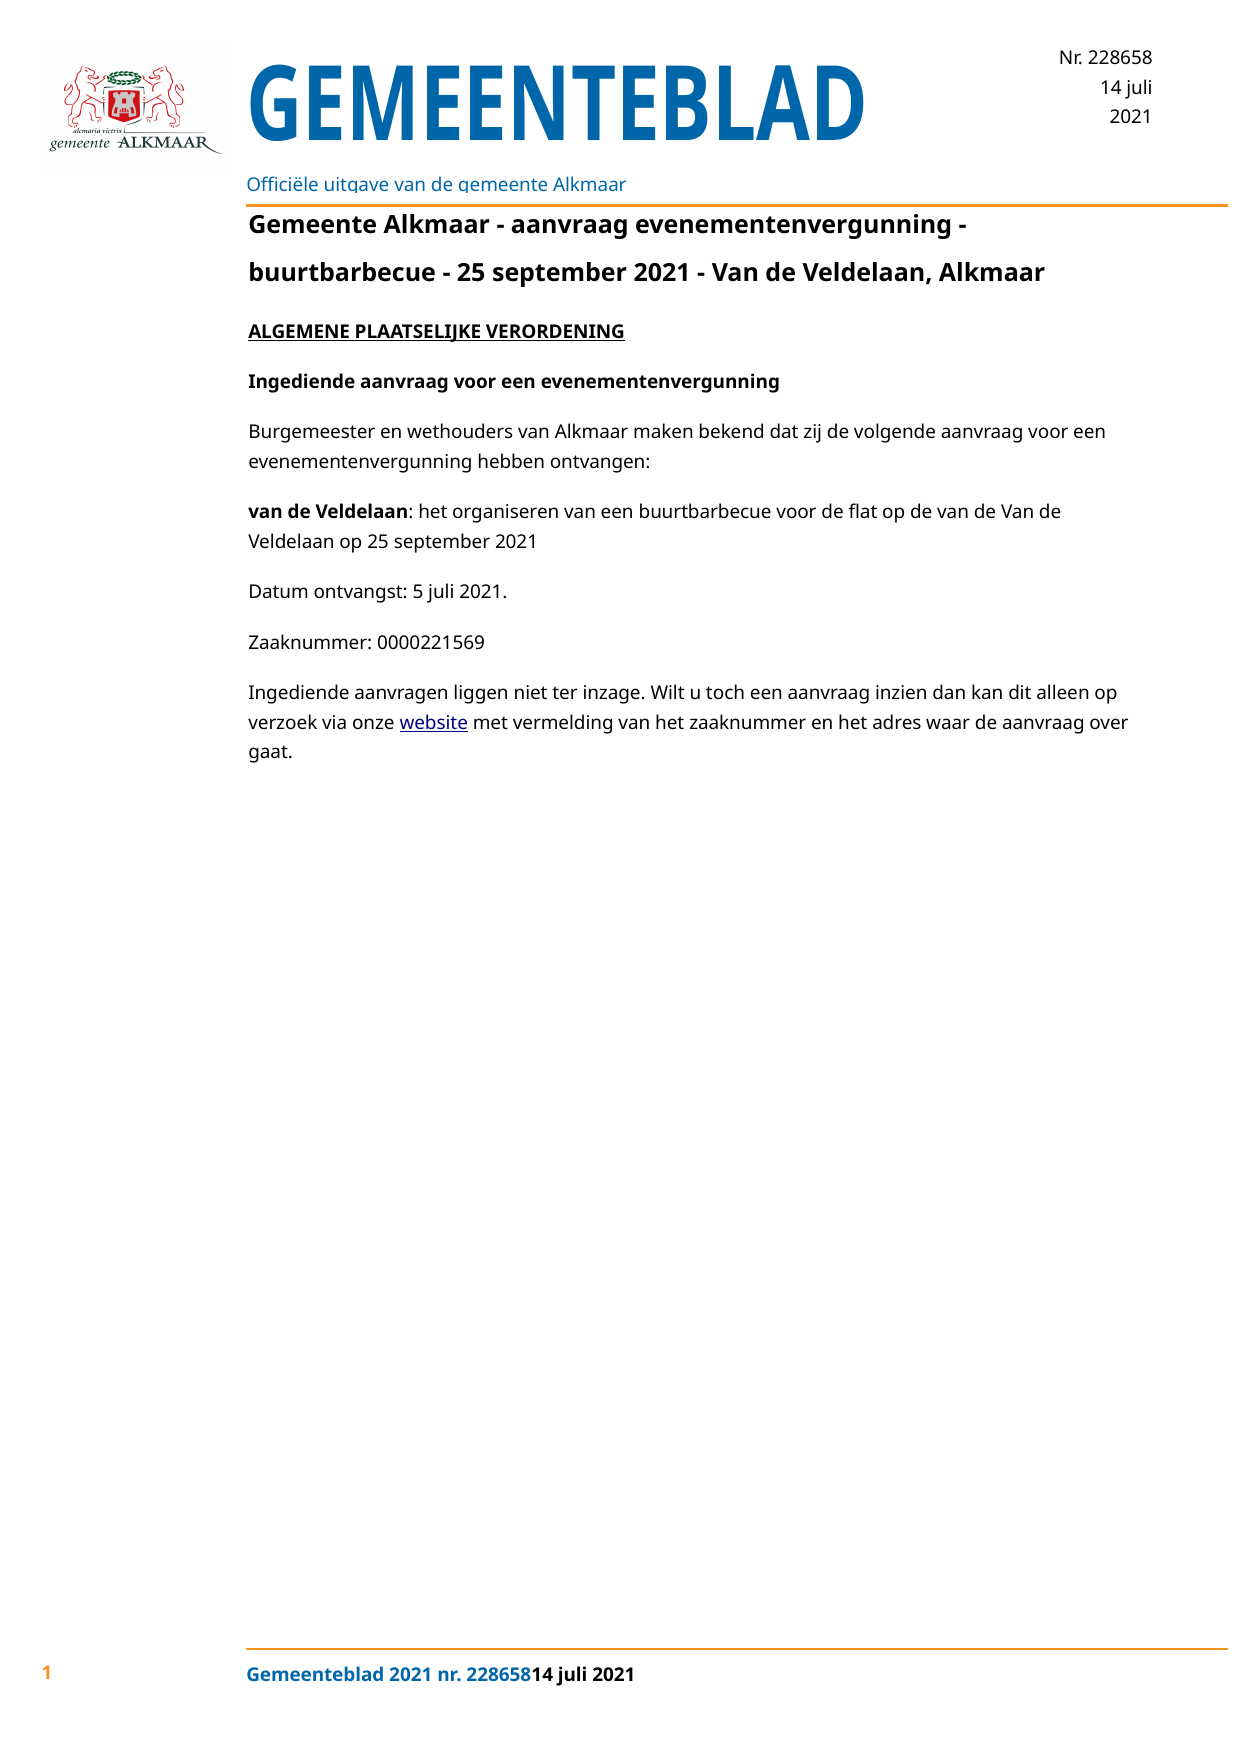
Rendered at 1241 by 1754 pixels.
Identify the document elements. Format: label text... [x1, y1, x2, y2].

text Datum ontvangst: 5 juli 2021. [248, 579, 1152, 604]
text Gemeente Alkmaar - aanvraag evenementenvergunning - buurtbarbecue - 25 september 2021 - Van de Veldelaan, Alkmaar [248, 207, 1152, 288]
text Ingediende aanvraag voor een evenementenvergunning [248, 368, 1152, 394]
text Zaaknummer: 0000221569 [248, 629, 1152, 655]
text van de Veldelaan: het organiseren van een buurtbarbecue voor de flat op de van de Van de Veldelaan op 25 september 2021 [248, 499, 1152, 554]
text ALGEMENE PLAATSELIJKE VERORDENING [248, 318, 1152, 344]
text Ingediende aanvragen liggen niet ter inzage. Wilt u toch een aanvraag inzien dan kan dit alleen op verzoek via onze website met vermelding van het zaaknummer en het adres waar de aanvraag over gaat. [248, 679, 1152, 764]
picture [41, 47, 231, 172]
text Burgemeester en wethouders van Alkmaar maken bekend dat zij de volgende aanvraag voor een evenementenvergunning hebben ontvangen: [248, 419, 1152, 474]
